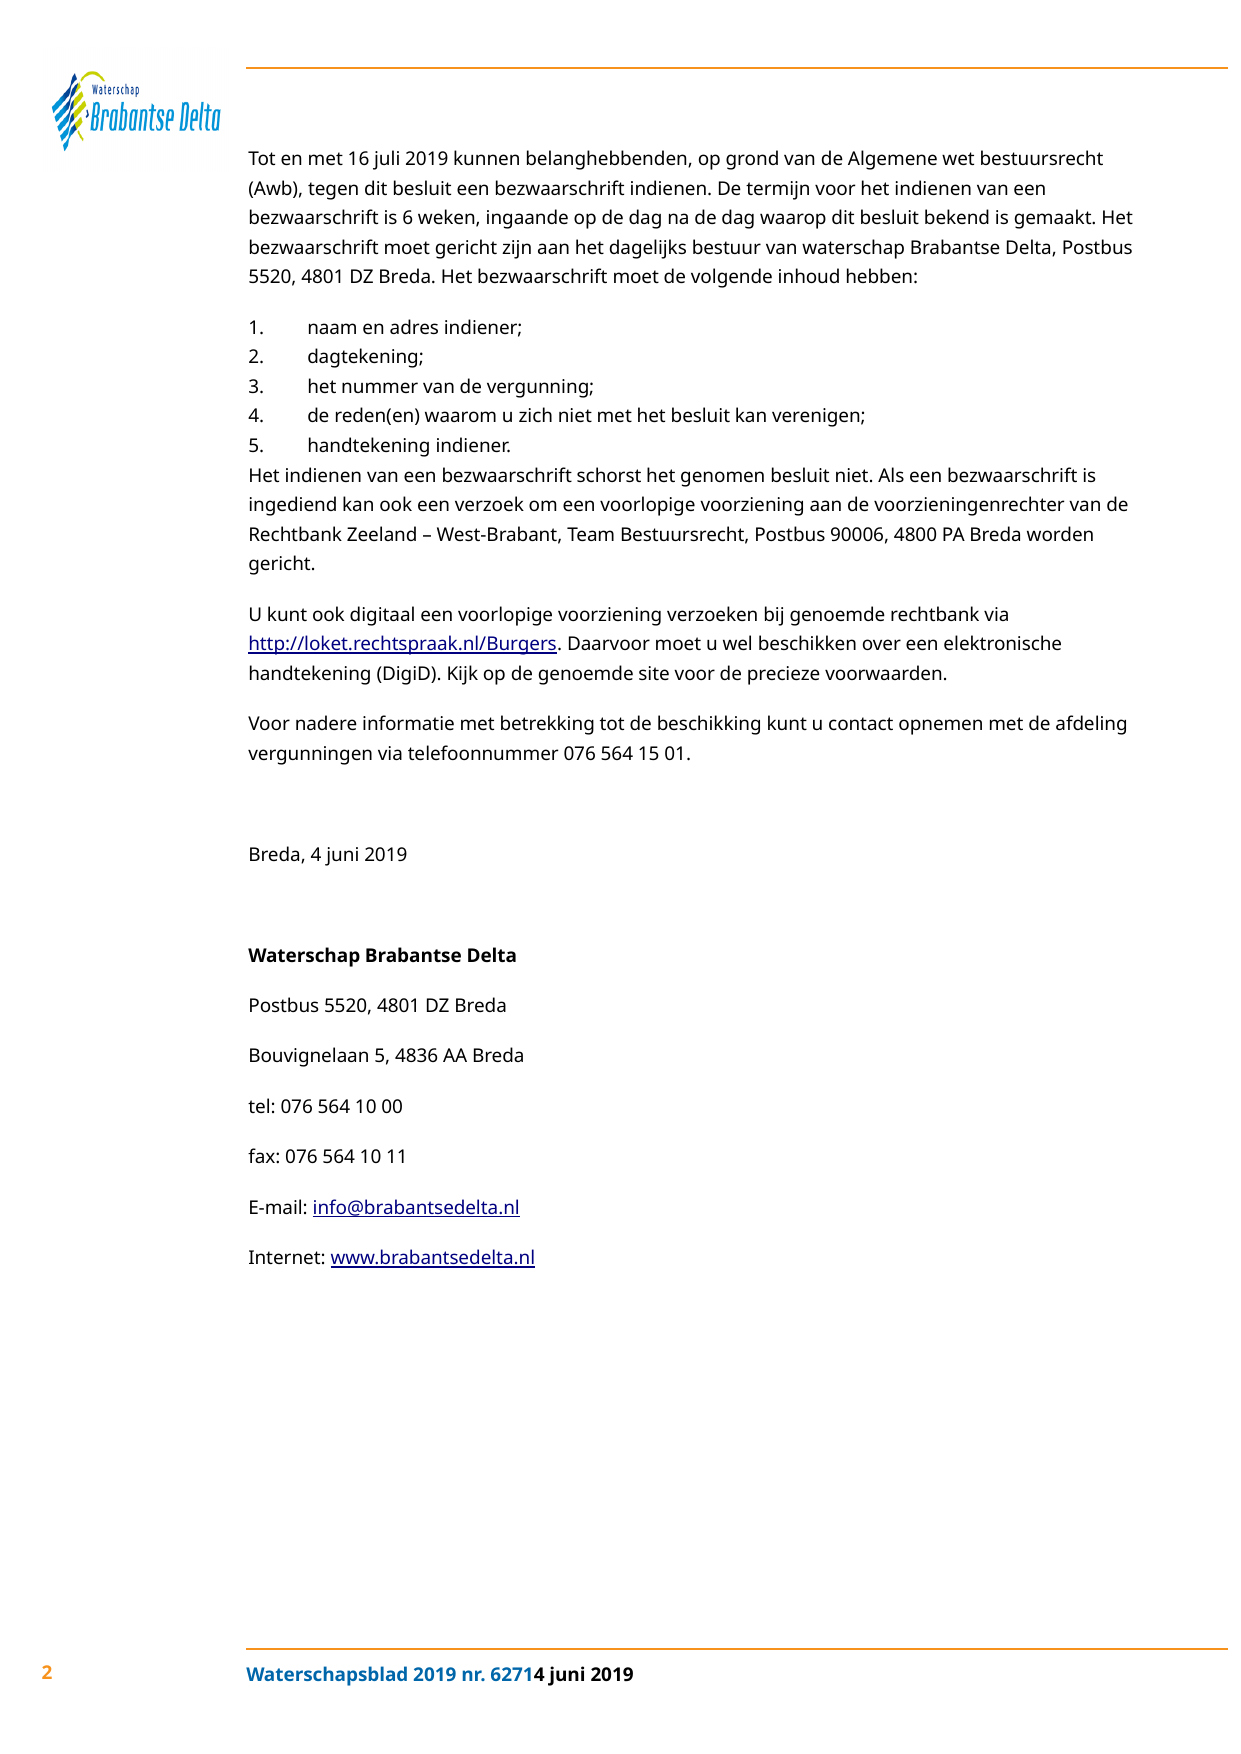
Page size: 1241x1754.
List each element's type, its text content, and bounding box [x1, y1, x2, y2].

text fax: 076 564 10 11 [248, 1143, 1152, 1169]
text Waterschap Brabantse Delta [248, 942, 1152, 968]
text Internet: www.brabantsedelta.nl [248, 1244, 1152, 1270]
text Het indienen van een bezwaarschrift schorst het genomen besluit niet. Als een bezwaarschrift is ingediend kan ook een verzoek om een voorlopige voorziening aan de voorzieningenrechter van de Rechtbank Zeeland – West-Brabant, Team Bestuursrecht, Postbus 90006, 4800 PA Breda worden gericht. [248, 462, 1152, 576]
text Tot en met 16 juli 2019 kunnen belanghebbenden, op grond van de Algemene wet bestuursrecht (Awb), tegen dit besluit een bezwaarschrift indienen. De termijn voor het indienen van een bezwaarschrift is 6 weken, ingaande op de dag na de dag waarop dit besluit bekend is gemaakt. Het bezwaarschrift moet gericht zijn aan het dagelijks bestuur van waterschap Brabantse Delta, Postbus 5520, 4801 DZ Breda. Het bezwaarschrift moet de volgende inhoud hebben: [248, 145, 1152, 289]
text Voor nadere informatie met betrekking tot de beschikking kunt u contact opnemen met de afdeling vergunningen via telefoonnummer 076 564 15 01. [248, 711, 1152, 766]
list dagtekening; [248, 343, 1152, 369]
text Bouvignelaan 5, 4836 AA Breda [248, 1043, 1152, 1068]
list de reden(en) waarom u zich niet met het besluit kan verenigen; [248, 403, 1152, 428]
picture [41, 47, 231, 172]
text Postbus 5520, 4801 DZ Breda [248, 992, 1152, 1018]
list handtekening indiener. [248, 432, 1152, 458]
text U kunt ook digitaal een voorlopige voorziening verzoeken bij genoemde rechtbank via http://loket.rechtspraak.nl/Burgers. Daarvoor moet u wel beschikken over een elektronische handtekening (DigiD). Kijk op de genoemde site voor de precieze voorwaarden. [248, 601, 1152, 686]
list het nummer van de vergunning; [248, 373, 1152, 399]
text tel: 076 564 10 00 [248, 1093, 1152, 1119]
list naam en adres indiener; [248, 314, 1152, 340]
text Breda, 4 juni 2019 [248, 841, 1152, 867]
text E-mail: info@brabantsedelta.nl [248, 1194, 1152, 1220]
